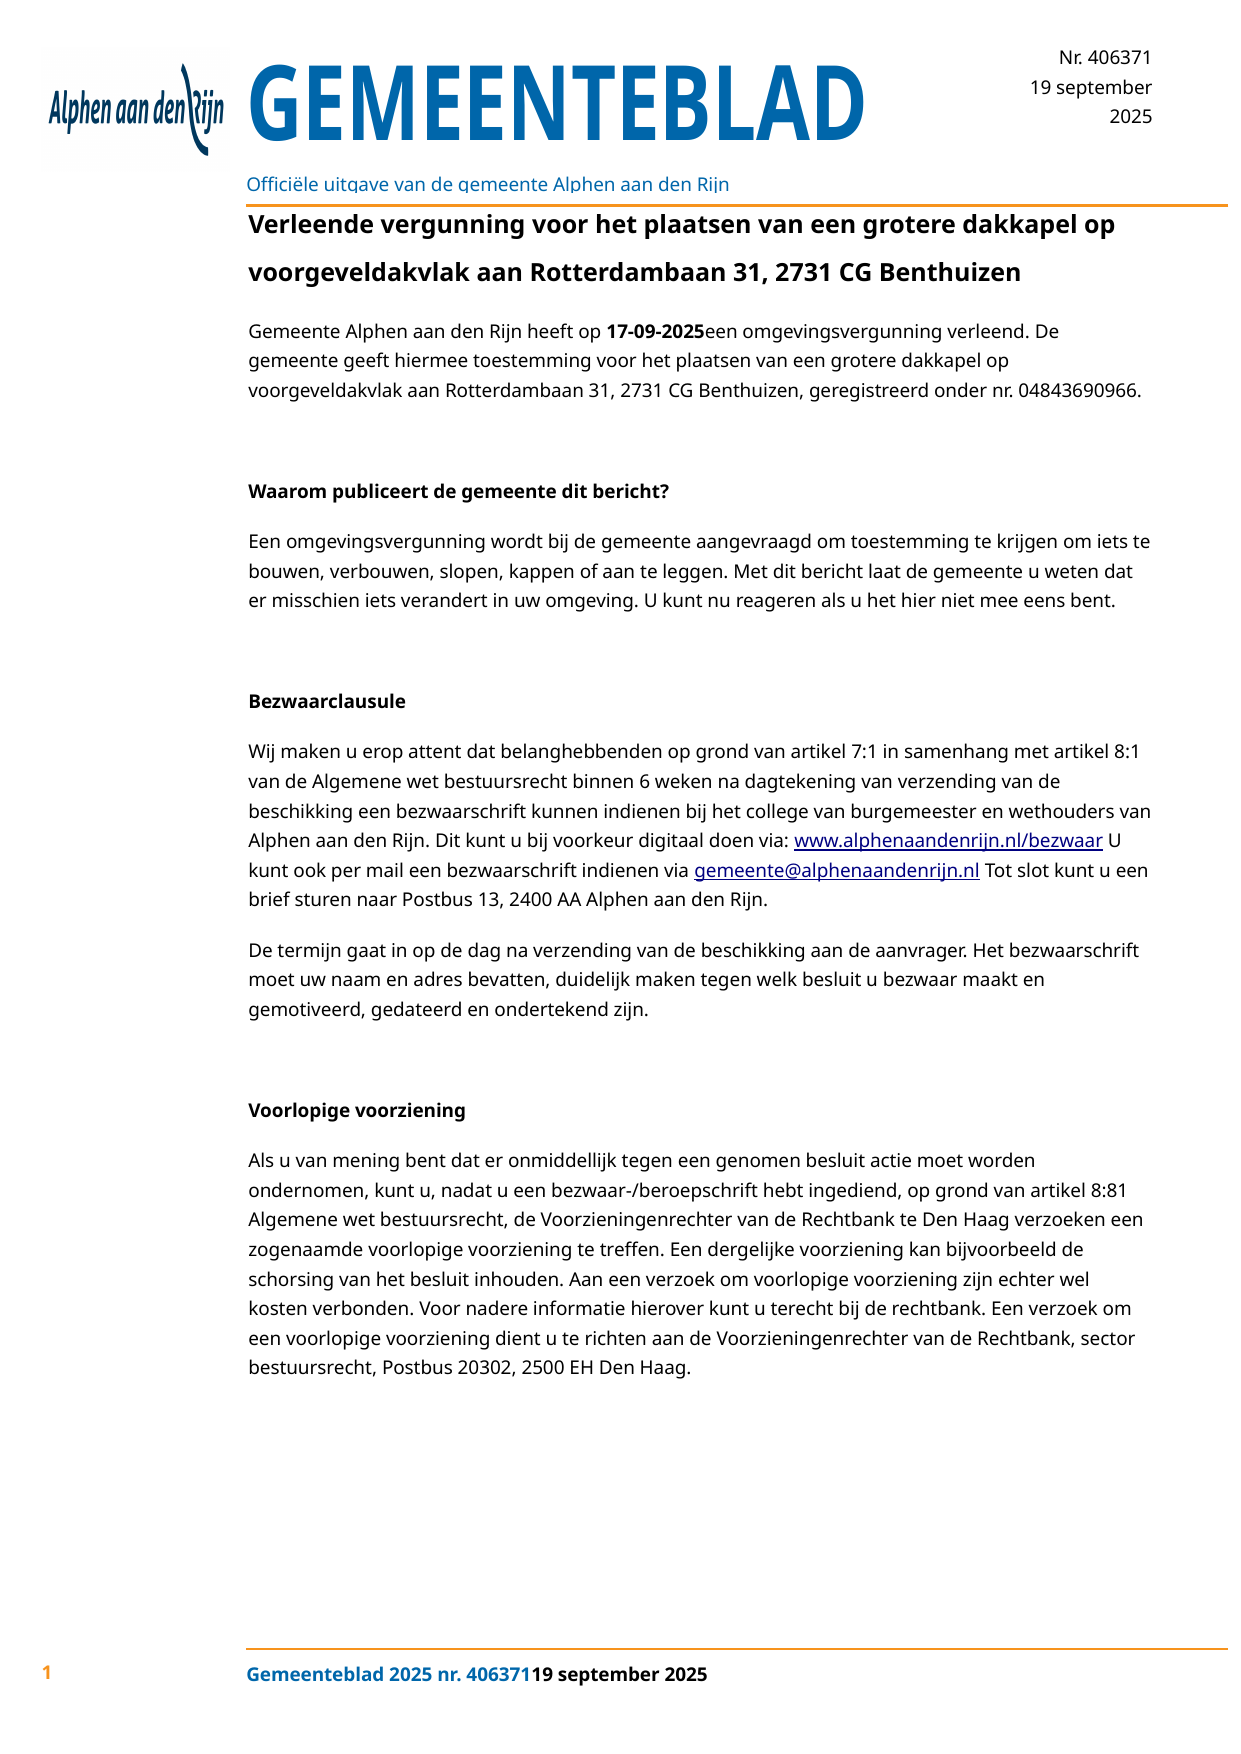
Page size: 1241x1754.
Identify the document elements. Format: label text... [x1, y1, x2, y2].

text Gemeente Alphen aan den Rijn heeft op 17-09-2025een omgevingsvergunning verleend. De gemeente geeft hiermee toestemming voor het plaatsen van een grotere dakkapel op voorgeveldakvlak aan Rotterdambaan 31, 2731 CG Benthuizen, geregistreerd onder nr. 04843690966. [248, 318, 1152, 403]
text Wij maken u erop attent dat belanghebbenden op grond van artikel 7:1 in samenhang met artikel 8:1 van de Algemene wet bestuursrecht binnen 6 weken na dagtekening van verzending van de beschikking een bezwaarschrift kunnen indienen bij het college van burgemeester en wethouders van Alphen aan den Rijn. Dit kunt u bij voorkeur digitaal doen via: www.alphenaandenrijn.nl/bezwaar U kunt ook per mail een bezwaarschrift indienen via gemeente@alphenaandenrijn.nl Tot slot kunt u een brief sturen naar Postbus 13, 2400 AA Alphen aan den Rijn. [248, 739, 1152, 912]
text Bezwaarclausule [248, 688, 1152, 714]
picture [41, 47, 231, 172]
text De termijn gaat in op de dag na verzending van de beschikking aan de aanvrager. Het bezwaarschrift moet uw naam en adres bevatten, duidelijk maken tegen welk besluit u bezwaar maakt en gemotiveerd, gedateerd en ondertekend zijn. [248, 937, 1152, 1022]
text Waarom publiceert de gemeente dit bericht? [248, 478, 1152, 504]
text Verleende vergunning voor het plaatsen van een grotere dakkapel op voorgeveldakvlak aan Rotterdambaan 31, 2731 CG Benthuizen [248, 207, 1152, 288]
text Voorlopige voorziening [248, 1097, 1152, 1123]
text Een omgevingsvergunning wordt bij de gemeente aangevraagd om toestemming te krijgen om iets te bouwen, verbouwen, slopen, kappen of aan te leggen. Met dit bericht laat de gemeente u weten dat er misschien iets verandert in uw omgeving. U kunt nu reageren als u het hier niet mee eens bent. [248, 528, 1152, 613]
text Als u van mening bent dat er onmiddellijk tegen een genomen besluit actie moet worden ondernomen, kunt u, nadat u een bezwaar-/beroepschrift hebt ingediend, op grond van artikel 8:81 Algemene wet bestuursrecht, de Voorzieningenrechter van de Rechtbank te Den Haag verzoeken een zogenaamde voorlopige voorziening te treffen. Een dergelijke voorziening kan bijvoorbeeld de schorsing van het besluit inhouden. Aan een verzoek om voorlopige voorziening zijn echter wel kosten verbonden. Voor nadere informatie hierover kunt u terecht bij de rechtbank. Een verzoek om een voorlopige voorziening dient u te richten aan de Voorzieningenrechter van de Rechtbank, sector bestuursrecht, Postbus 20302, 2500 EH Den Haag. [248, 1147, 1152, 1380]
